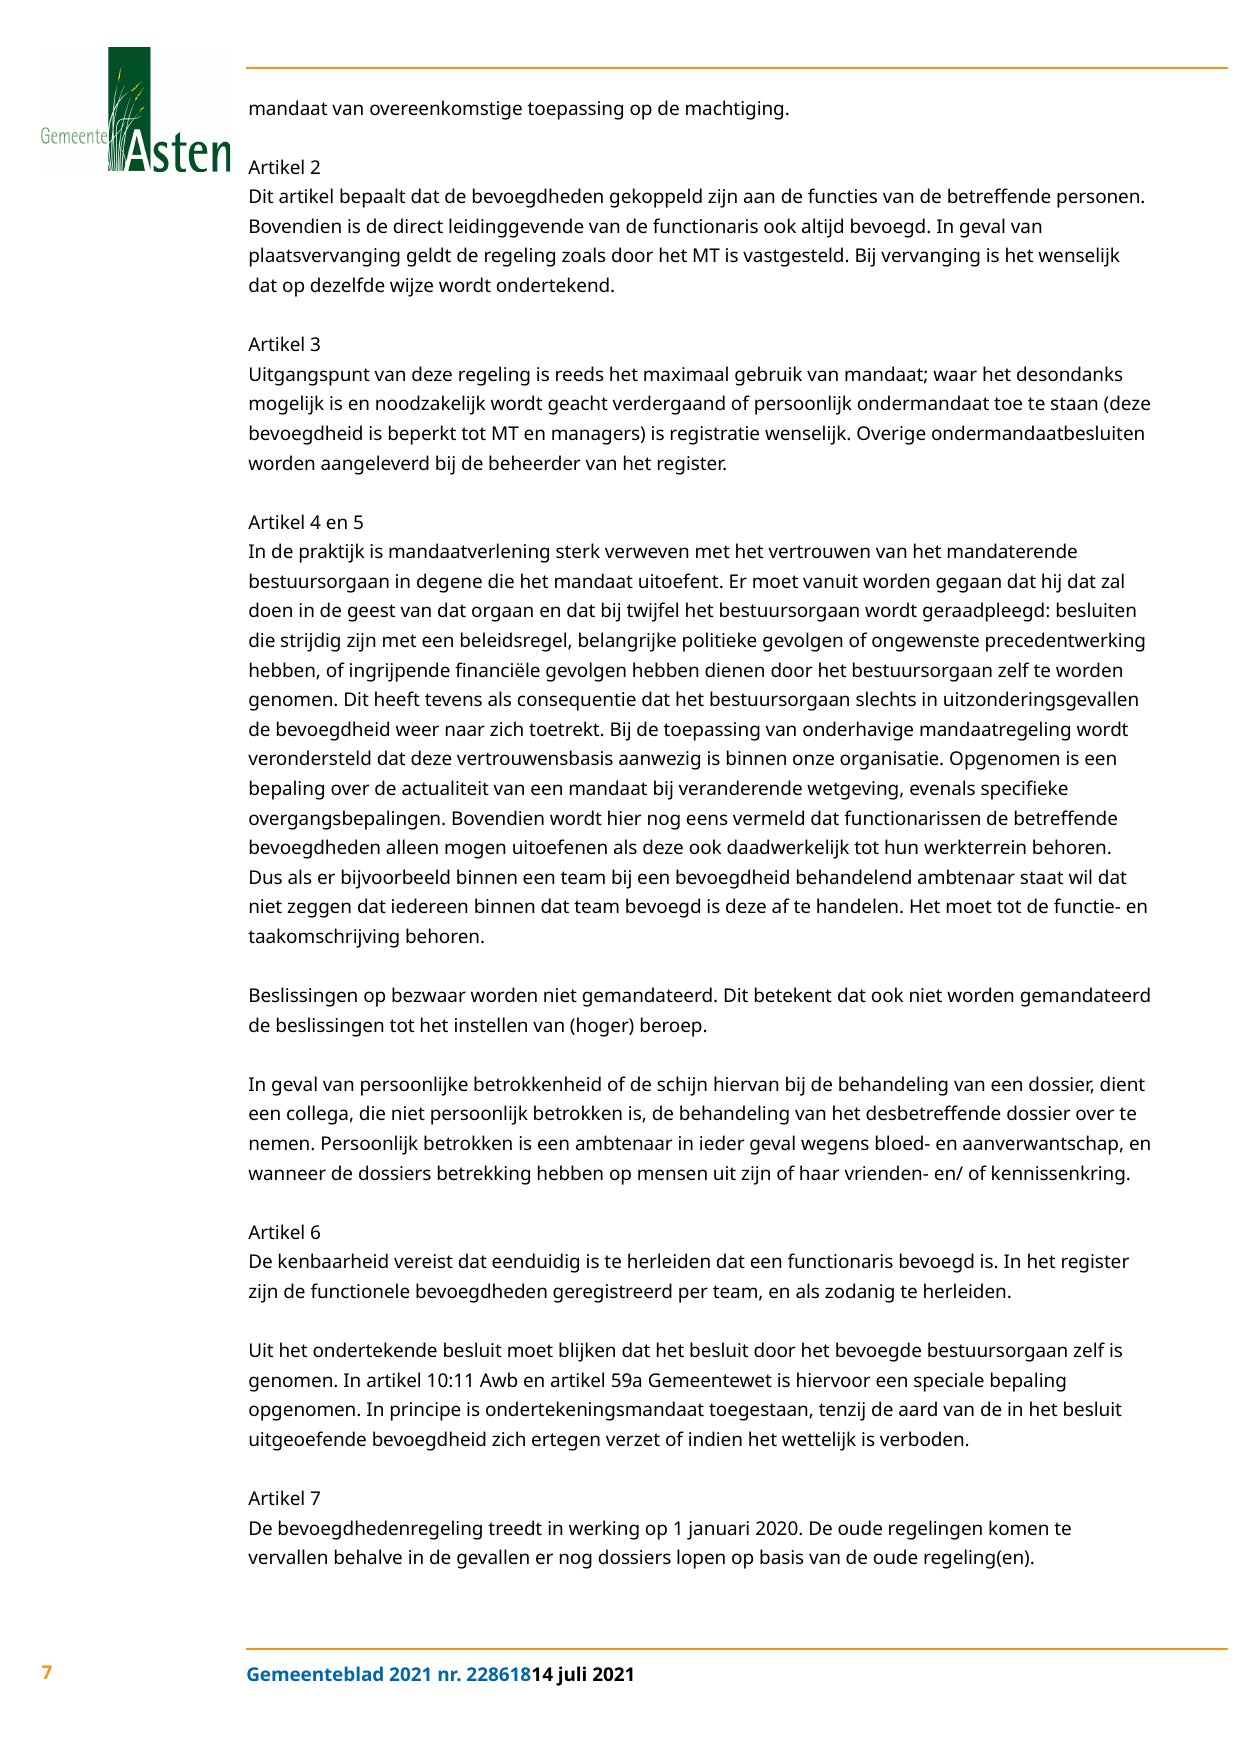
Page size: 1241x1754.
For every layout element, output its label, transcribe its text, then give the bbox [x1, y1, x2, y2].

text Dit artikel bepaalt dat de bevoegdheden gekoppeld zijn aan de functies van de betreffende personen. Bovendien is de direct leidinggevende van de functionaris ook altijd bevoegd. In geval van plaatsvervanging geldt de regeling zoals door het MT is vastgesteld. Bij vervanging is het wenselijk dat op dezelfde wijze wordt ondertekend. [248, 183, 1152, 298]
text Artikel 3 [248, 331, 1152, 357]
text Artikel 4 en 5 [248, 509, 1152, 535]
text In de praktijk is mandaatverlening sterk verweven met het vertrouwen van het mandaterende bestuursorgaan in degene die het mandaat uitoefent. Er moet vanuit worden gegaan dat hij dat zal doen in de geest van dat orgaan en dat bij twijfel het bestuursorgaan wordt geraadpleegd: besluiten die strijdig zijn met een beleidsregel, belangrijke politieke gevolgen of ongewenste precedentwerking hebben, of ingrijpende financiële gevolgen hebben dienen door het bestuursorgaan zelf te worden genomen. Dit heeft tevens als consequentie dat het bestuursorgaan slechts in uitzonderingsgevallen de bevoegdheid weer naar zich toetrekt. Bij de toepassing van onderhavige mandaatregeling wordt verondersteld dat deze vertrouwensbasis aanwezig is binnen onze organisatie. Opgenomen is een bepaling over de actualiteit van een mandaat bij veranderende wetgeving, evenals specifieke overgangsbepalingen. Bovendien wordt hier nog eens vermeld dat functionarissen de betreffende bevoegdheden alleen mogen uitoefenen als deze ook daadwerkelijk tot hun werkterrein behoren. Dus als er bijvoorbeeld binnen een team bij een bevoegdheid behandelend ambtenaar staat wil dat niet zeggen dat iedereen binnen dat team bevoegd is deze af te handelen. Het moet tot de functie- en taakomschrijving behoren. [248, 538, 1152, 949]
text In geval van persoonlijke betrokkenheid of de schijn hiervan bij de behandeling van een dossier, dient een collega, die niet persoonlijk betrokken is, de behandeling van het desbetreffende dossier over te nemen. Persoonlijk betrokken is een ambtenaar in ieder geval wegens bloed- en aanverwantschap, en wanneer de dossiers betrekking hebben op mensen uit zijn of haar vrienden- en/ of kennissenkring. [248, 1071, 1152, 1186]
text Artikel 6 [248, 1219, 1152, 1245]
text De kenbaarheid vereist dat eenduidig is te herleiden dat een functionaris bevoegd is. In het register zijn de functionele bevoegdheden geregistreerd per team, en als zodanig te herleiden. [248, 1248, 1152, 1304]
text Artikel 2 [248, 154, 1152, 180]
text Beslissingen op bezwaar worden niet gemandateerd. Dit betekent dat ook niet worden gemandateerd de beslissingen tot het instellen van (hoger) beroep. [248, 982, 1152, 1038]
text Uit het ondertekende besluit moet blijken dat het besluit door het bevoegde bestuursorgaan zelf is genomen. In artikel 10:11 Awb en artikel 59a Gemeentewet is hiervoor een speciale bepaling opgenomen. In principe is ondertekeningsmandaat toegestaan, tenzij de aard van de in het besluit uitgeoefende bevoegdheid zich ertegen verzet of indien het wettelijk is verboden. [248, 1337, 1152, 1452]
text mandaat van overeenkomstige toepassing op de machtiging. [248, 95, 1152, 121]
text De bevoegdhedenregeling treedt in werking op 1 januari 2020. De oude regelingen komen te vervallen behalve in de gevallen er nog dossiers lopen op basis van de oude regeling(en). [248, 1515, 1152, 1570]
text Artikel 7 [248, 1485, 1152, 1511]
picture [41, 47, 231, 172]
text Uitgangspunt van deze regeling is reeds het maximaal gebruik van mandaat; waar het desondanks mogelijk is en noodzakelijk wordt geacht verdergaand of persoonlijk ondermandaat toe te staan (deze bevoegdheid is beperkt tot MT en managers) is registratie wenselijk. Overige ondermandaatbesluiten worden aangeleverd bij de beheerder van het register. [248, 361, 1152, 476]
